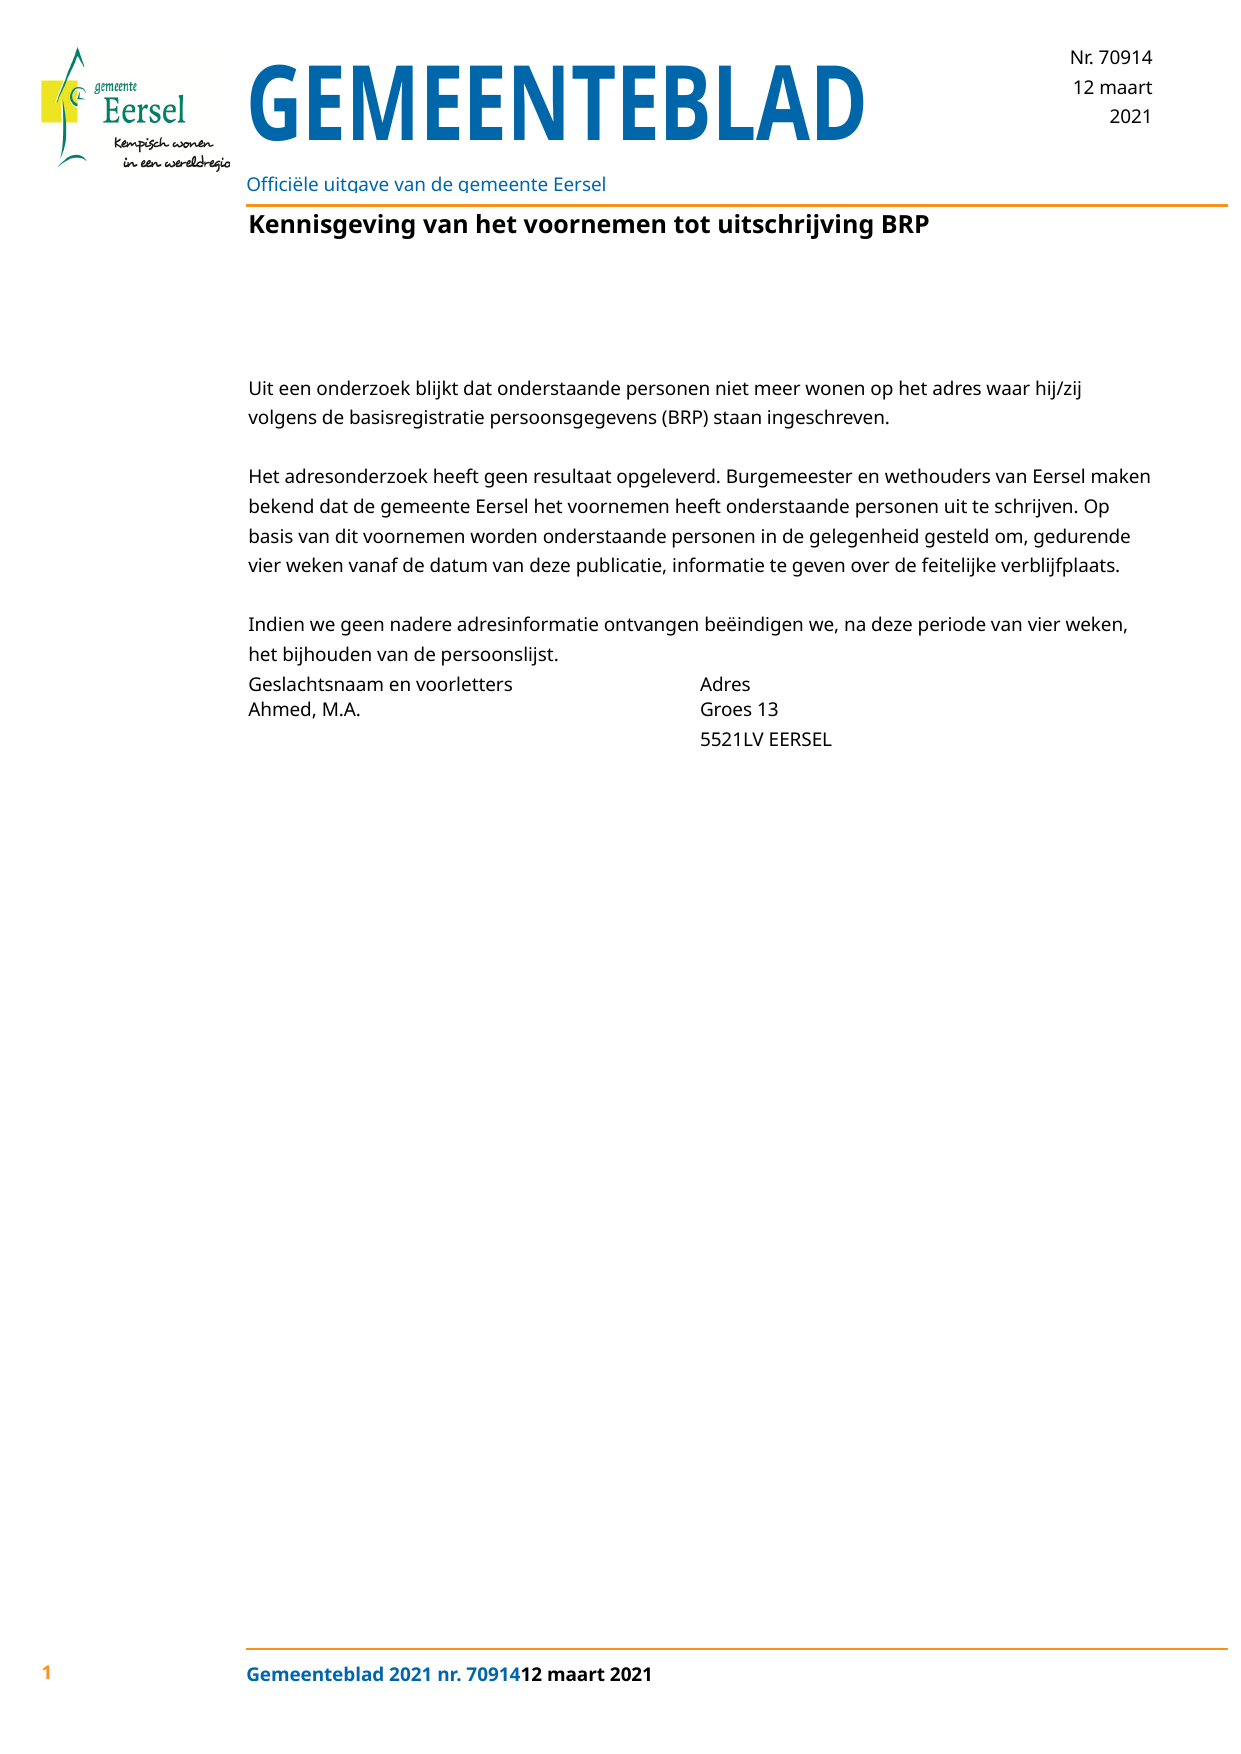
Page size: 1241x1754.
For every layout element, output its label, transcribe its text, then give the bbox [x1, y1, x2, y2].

table_cell Groes 13 5521LV EERSEL [700, 697, 1152, 752]
text Het adresonderzoek heeft geen resultaat opgeleverd. Burgemeester en wethouders van Eersel maken bekend dat de gemeente Eersel het voornemen heeft onderstaande personen uit te schrijven. Op basis van dit voornemen worden onderstaande personen in de gelegenheid gesteld om, gedurende vier weken vanaf de datum van deze publicatie, informatie te geven over de feitelijke verblijfplaats. [248, 464, 1152, 578]
table_header Adres [700, 671, 1152, 697]
picture [41, 47, 231, 172]
text Indien we geen nadere adresinformatie ontvangen beëindigen we, na deze periode van vier weken, het bijhouden van de persoonslijst. [248, 612, 1152, 667]
table_header Geslachtsnaam en voorletters [248, 671, 700, 697]
table_cell Ahmed, M.A. [248, 697, 700, 752]
text Uit een onderzoek blijkt dat onderstaande personen niet meer wonen op het adres waar hij/zij volgens de basisregistratie persoonsgegevens (BRP) staan ingeschreven. [248, 375, 1152, 430]
text Kennisgeving van het voornemen tot uitschrijving BRP [248, 207, 1152, 241]
